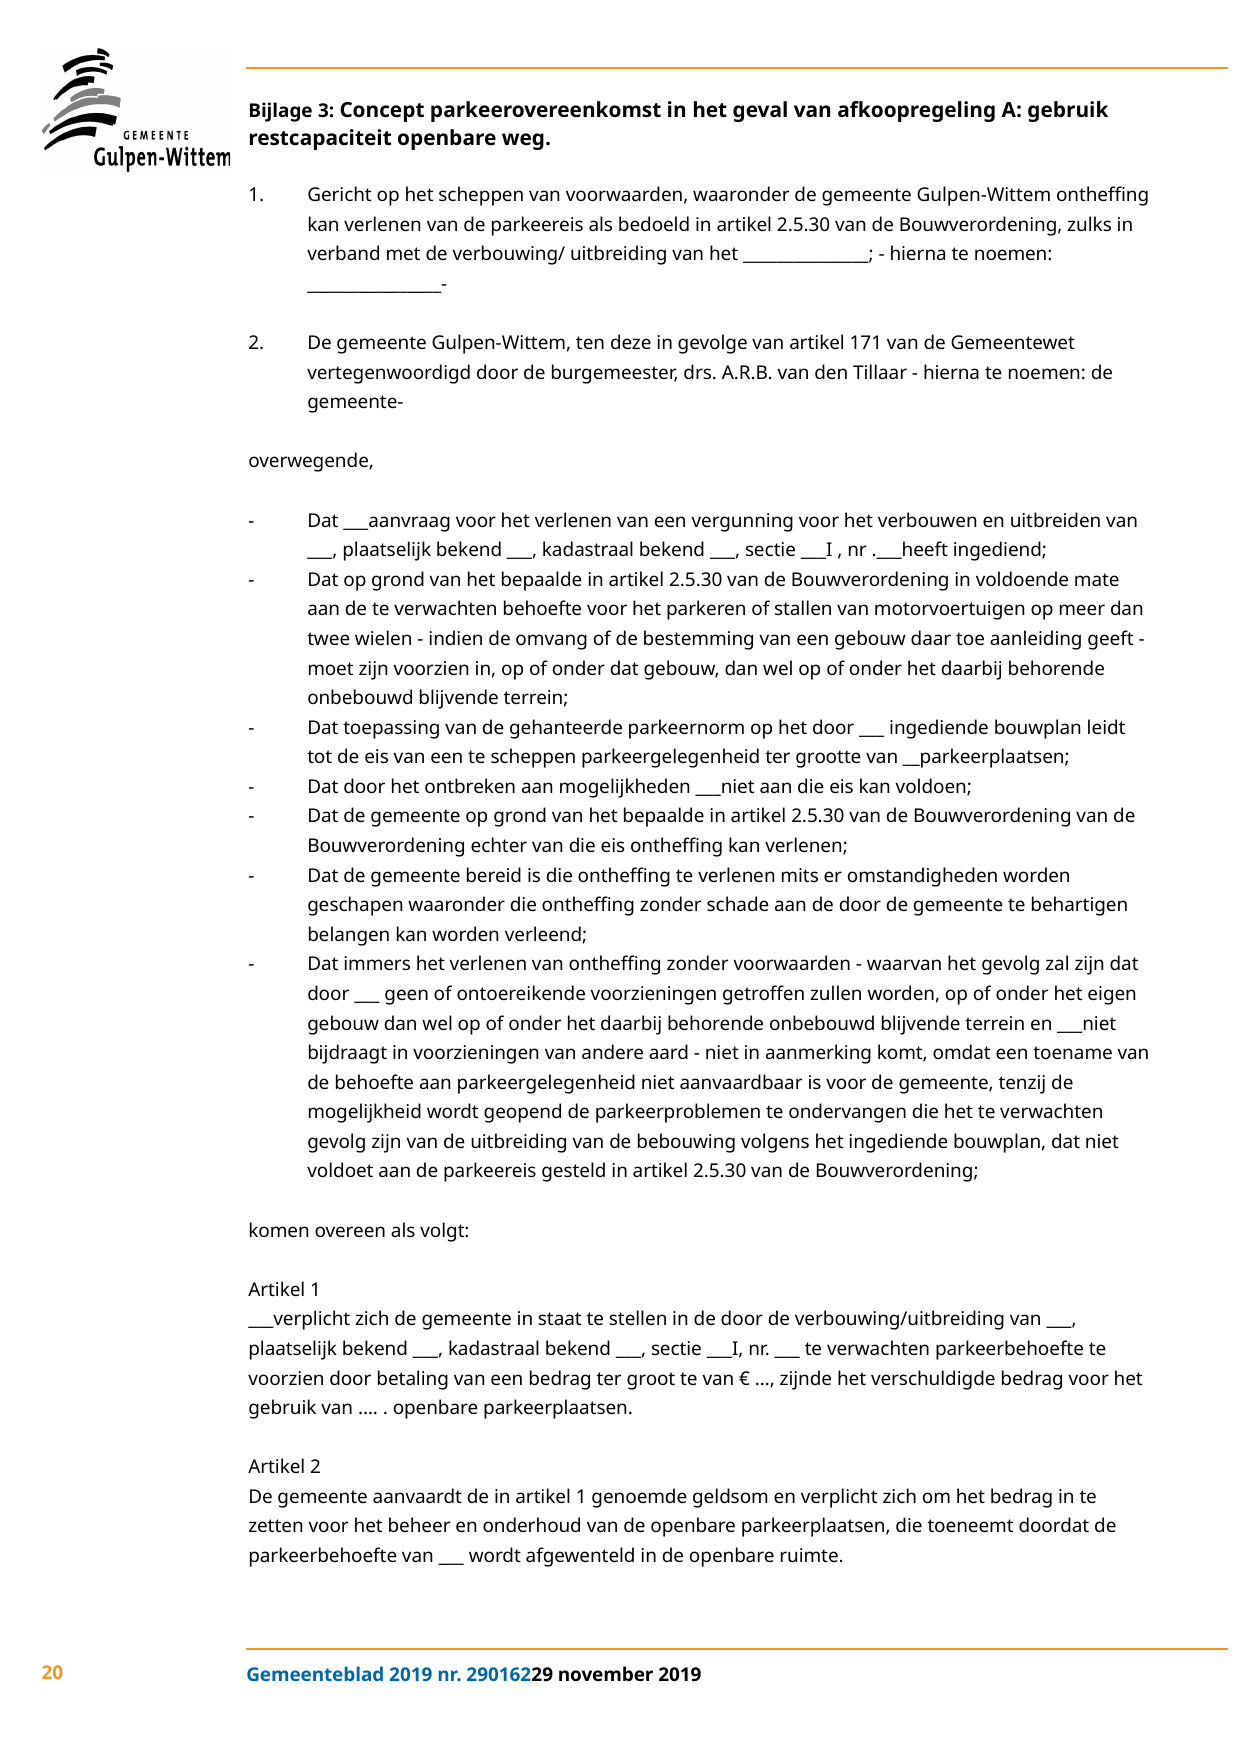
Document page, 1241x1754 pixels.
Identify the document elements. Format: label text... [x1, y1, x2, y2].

picture [41, 47, 231, 172]
list Dat door het ontbreken aan mogelijkheden ___niet aan die eis kan voldoen; [248, 773, 1152, 799]
list De gemeente Gulpen-Wittem, ten deze in gevolge van artikel 171 van de Gemeentewet vertegenwoordigd door de burgemeester, drs. A.R.B. van den Tillaar - hierna te noemen: de gemeente- [248, 329, 1152, 414]
list Dat ___aanvraag voor het verlenen van een vergunning voor het verbouwen en uitbreiden van ___, plaatselijk bekend ___, kadastraal bekend ___, sectie ___I , nr .___heeft ingediend; [248, 507, 1152, 562]
text Bijlage 3: Concept parkeerovereenkomst in het geval van afkoopregeling A: gebruik restcapaciteit openbare weg. [248, 95, 1152, 152]
list Dat de gemeente bereid is die ontheffing te verlenen mits er omstandigheden worden geschapen waaronder die ontheffing zonder schade aan de door de gemeente te behartigen belangen kan worden verleend; [248, 862, 1152, 947]
list Dat immers het verlenen van ontheffing zonder voorwaarden - waarvan het gevolg zal zijn dat door ___ geen of ontoereikende voorzieningen getroffen zullen worden, op of onder het eigen gebouw dan wel op of onder het daarbij behorende onbebouwd blijvende terrein en ___niet bijdraagt in voorzieningen van andere aard - niet in aanmerking komt, omdat een toename van de behoefte aan parkeergelegenheid niet aanvaardbaar is voor de gemeente, tenzij de mogelijkheid wordt geopend de parkeerproblemen te ondervangen die het te verwachten gevolg zijn van de uitbreiding van de bebouwing volgens het ingediende bouwplan, dat niet voldoet aan de parkeereis gesteld in artikel 2.5.30 van de Bouwverordening; [248, 951, 1152, 1183]
text De gemeente aanvaardt de in artikel 1 genoemde geldsom en verplicht zich om het bedrag in te zetten voor het beheer en onderhoud van de openbare parkeerplaatsen, die toeneemt doordat de parkeerbehoefte van ___ wordt afgewenteld in de openbare ruimte. [248, 1483, 1152, 1568]
text komen overeen als volgt: [248, 1217, 1152, 1242]
text Artikel 2 [248, 1453, 1152, 1479]
text Artikel 1 [248, 1276, 1152, 1302]
list Gericht op het scheppen van voorwaarden, waaronder de gemeente Gulpen-Wittem ontheffing kan verlenen van de parkeereis als bedoeld in artikel 2.5.30 van de Bouwverordening, zulks in verband met de verbouwing/ uitbreiding van het _______________; - hierna te noemen: ________________- [248, 181, 1152, 296]
list Dat de gemeente op grond van het bepaalde in artikel 2.5.30 van de Bouwverordening van de Bouwverordening echter van die eis ontheffing kan verlenen; [248, 803, 1152, 858]
list Dat op grond van het bepaalde in artikel 2.5.30 van de Bouwverordening in voldoende mate aan de te verwachten behoefte voor het parkeren of stallen van motorvoertuigen op meer dan twee wielen - indien de omvang of de bestemming van een gebouw daar toe aanleiding geeft - moet zijn voorzien in, op of onder dat gebouw, dan wel op of onder het daarbij behorende onbebouwd blijvende terrein; [248, 566, 1152, 710]
list Dat toepassing van de gehanteerde parkeernorm op het door ___ ingediende bouwplan leidt tot de eis van een te scheppen parkeergelegenheid ter grootte van __parkeerplaatsen; [248, 714, 1152, 769]
text overwegende, [248, 448, 1152, 473]
text ___verplicht zich de gemeente in staat te stellen in de door de verbouwing/uitbreiding van ___, plaatselijk bekend ___, kadastraal bekend ___, sectie ___I, nr. ___ te verwachten parkeerbehoefte te voorzien door betaling van een bedrag ter groot te van € …, zijnde het verschuldigde bedrag voor het gebruik van …. . openbare parkeerplaatsen. [248, 1306, 1152, 1420]
